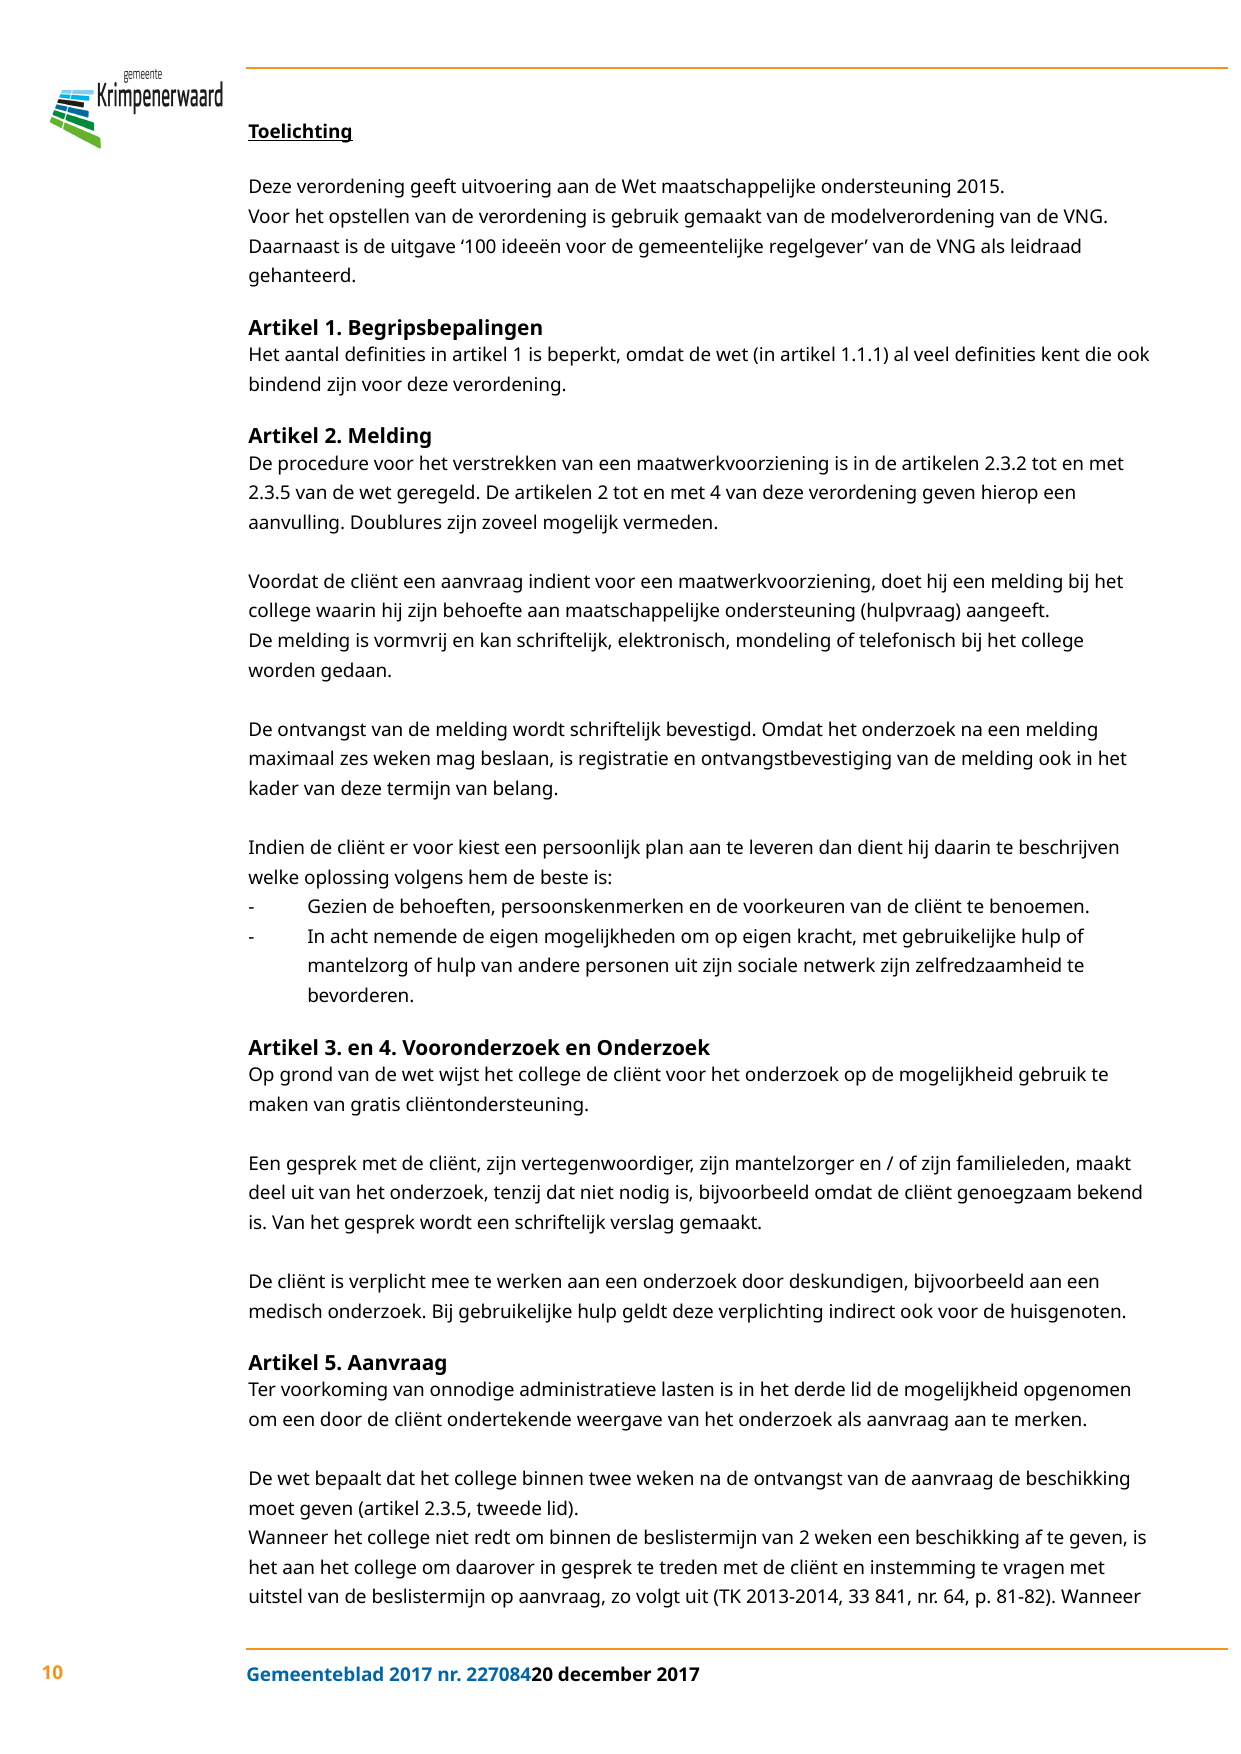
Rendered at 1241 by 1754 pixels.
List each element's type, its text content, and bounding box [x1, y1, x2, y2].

text De melding is vormvrij en kan schriftelijk, elektronisch, mondeling of telefonisch bij het college worden gedaan. [248, 627, 1152, 683]
text Toelichting [248, 116, 1152, 144]
text Indien de cliënt er voor kiest een persoonlijk plan aan te leveren dan dient hij daarin te beschrijven welke oplossing volgens hem de beste is: [248, 834, 1152, 890]
text Artikel 5. Aanvraag [248, 1348, 1152, 1377]
text Op grond van de wet wijst het college de cliënt voor het onderzoek op de mogelijkheid gebruik te maken van gratis cliëntondersteuning. [248, 1061, 1152, 1116]
text Deze verordening geeft uitvoering aan de Wet maatschappelijke ondersteuning 2015. [248, 174, 1152, 199]
text De ontvangst van de melding wordt schriftelijk bevestigd. Omdat het onderzoek na een melding maximaal zes weken mag beslaan, is registratie en ontvangstbevestiging van de melding ook in het kader van deze termijn van belang. [248, 716, 1152, 801]
list In acht nemende de eigen mogelijkheden om op eigen kracht, met gebruikelijke hulp of mantelzorg of hulp van andere personen uit zijn sociale netwerk zijn zelfredzaamheid te bevorderen. [248, 923, 1152, 1008]
text Artikel 1. Begripsbepalingen [248, 313, 1152, 341]
list Gezien de behoeften, persoonskenmerken en de voorkeuren van de cliënt te benoemen. [248, 893, 1152, 919]
text De cliënt is verplicht mee te werken aan een onderzoek door deskundigen, bijvoorbeeld aan een medisch onderzoek. Bij gebruikelijke hulp geldt deze verplichting indirect ook voor de huisgenoten. [248, 1268, 1152, 1323]
text Voordat de cliënt een aanvraag indient voor een maatwerkvoorziening, doet hij een melding bij het college waarin hij zijn behoefte aan maatschappelijke ondersteuning (hulpvraag) aangeeft. [248, 568, 1152, 623]
text Ter voorkoming van onnodige administratieve lasten is in het derde lid de mogelijkheid opgenomen om een door de cliënt ondertekende weergave van het onderzoek als aanvraag aan te merken. [248, 1377, 1152, 1432]
picture [41, 47, 231, 172]
text Artikel 2. Melding [248, 421, 1152, 450]
text Artikel 3. en 4. Vooronderzoek en Onderzoek [248, 1033, 1152, 1061]
text De wet bepaalt dat het college binnen twee weken na de ontvangst van de aanvraag de beschikking moet geven (artikel 2.3.5, tweede lid). [248, 1465, 1152, 1521]
text Wanneer het college niet redt om binnen de beslistermijn van 2 weken een beschikking af te geven, is het aan het college om daarover in gesprek te treden met de cliënt en instemming te vragen met uitstel van de beslistermijn op aanvraag, zo volgt uit (TK 2013-2014, 33 841, nr. 64, p. 81-82). Wanneer [248, 1524, 1152, 1609]
text Voor het opstellen van de verordening is gebruik gemaakt van de modelverordening van de VNG. Daarnaast is de uitgave ‘100 ideeën voor de gemeentelijke regelgever’ van de VNG als leidraad gehanteerd. [248, 203, 1152, 288]
text Een gesprek met de cliënt, zijn vertegenwoordiger, zijn mantelzorger en / of zijn familieleden, maakt deel uit van het onderzoek, tenzij dat niet nodig is, bijvoorbeeld omdat de cliënt genoegzaam bekend is. Van het gesprek wordt een schriftelijk verslag gemaakt. [248, 1150, 1152, 1235]
text De procedure voor het verstrekken van een maatwerkvoorziening is in de artikelen 2.3.2 tot en met 2.3.5 van de wet geregeld. De artikelen 2 tot en met 4 van deze verordening geven hierop een aanvulling. Doublures zijn zoveel mogelijk vermeden. [248, 450, 1152, 535]
text Het aantal definities in artikel 1 is beperkt, omdat de wet (in artikel 1.1.1) al veel definities kent die ook bindend zijn voor deze verordening. [248, 341, 1152, 397]
